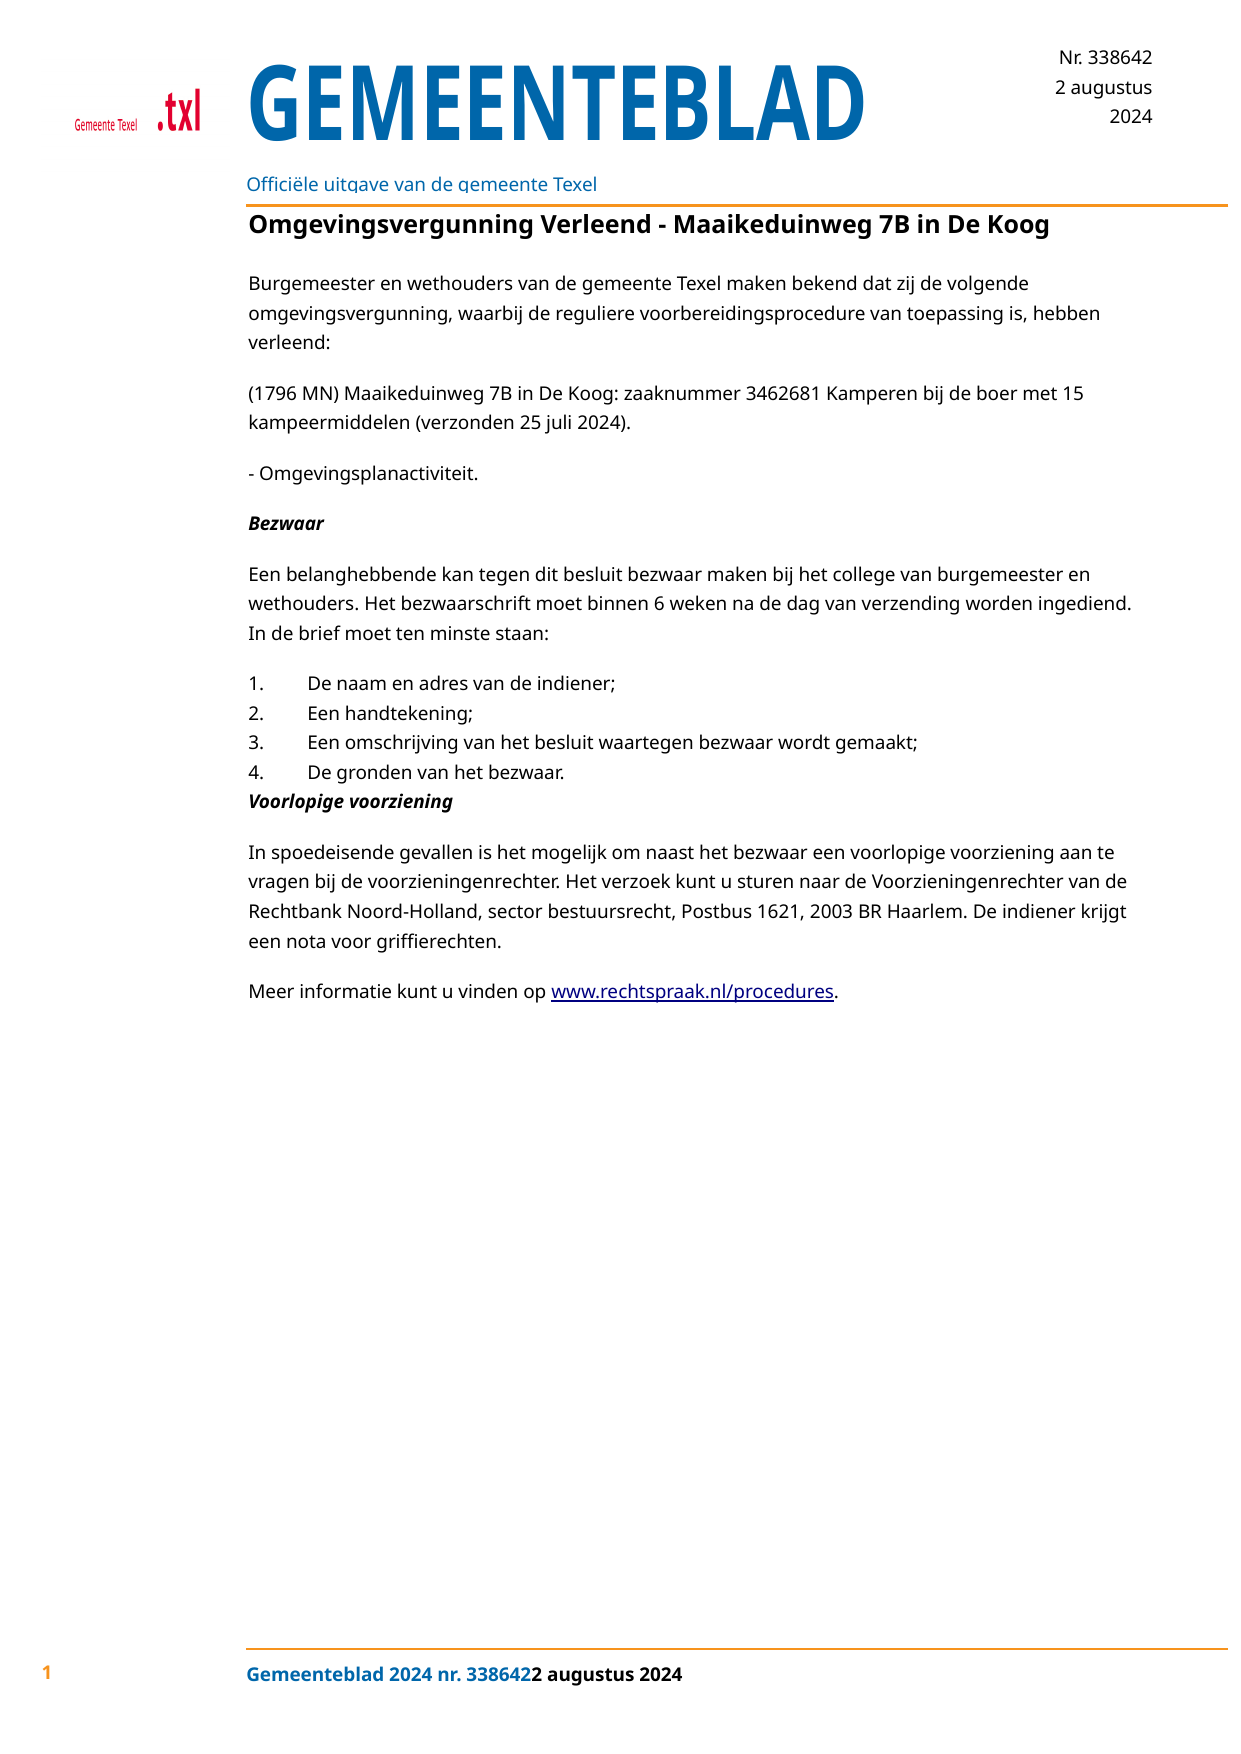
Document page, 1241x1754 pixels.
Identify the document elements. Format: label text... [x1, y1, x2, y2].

text In spoedeisende gevallen is het mogelijk om naast het bezwaar een voorlopige voorziening aan te vragen bij de voorzieningenrechter. Het verzoek kunt u sturen naar de Voorzieningenrechter van de Rechtbank Noord-Holland, sector bestuursrecht, Postbus 1621, 2003 BR Haarlem. De indiener krijgt een nota voor griffierechten. [248, 839, 1152, 953]
list De gronden van het bezwaar. [248, 759, 1152, 785]
text Een belanghebbende kan tegen dit besluit bezwaar maken bij het college van burgemeester en wethouders. Het bezwaarschrift moet binnen 6 weken na de dag van verzending worden ingediend. In de brief moet ten minste staan: [248, 561, 1152, 646]
list Een handtekening; [248, 700, 1152, 726]
text - Omgevingsplanactiviteit. [248, 460, 1152, 486]
text Meer informatie kunt u vinden op www.rechtspraak.nl/procedures. [248, 978, 1152, 1004]
picture [41, 47, 231, 172]
text Voorlopige voorziening [248, 789, 1152, 814]
list De naam en adres van de indiener; [248, 670, 1152, 696]
text Burgemeester en wethouders van de gemeente Texel maken bekend dat zij de volgende omgevingsvergunning, waarbij de reguliere voorbereidingsprocedure van toepassing is, hebben verleend: [248, 270, 1152, 355]
text Bezwaar [248, 510, 1152, 536]
text Omgevingsvergunning Verleend - Maaikeduinweg 7B in De Koog [248, 207, 1152, 241]
list Een omschrijving van het besluit waartegen bezwaar wordt gemaakt; [248, 729, 1152, 755]
text (1796 MN) Maaikeduinweg 7B in De Koog: zaaknummer 3462681 Kamperen bij de boer met 15 kampeermiddelen (verzonden 25 juli 2024). [248, 380, 1152, 435]
